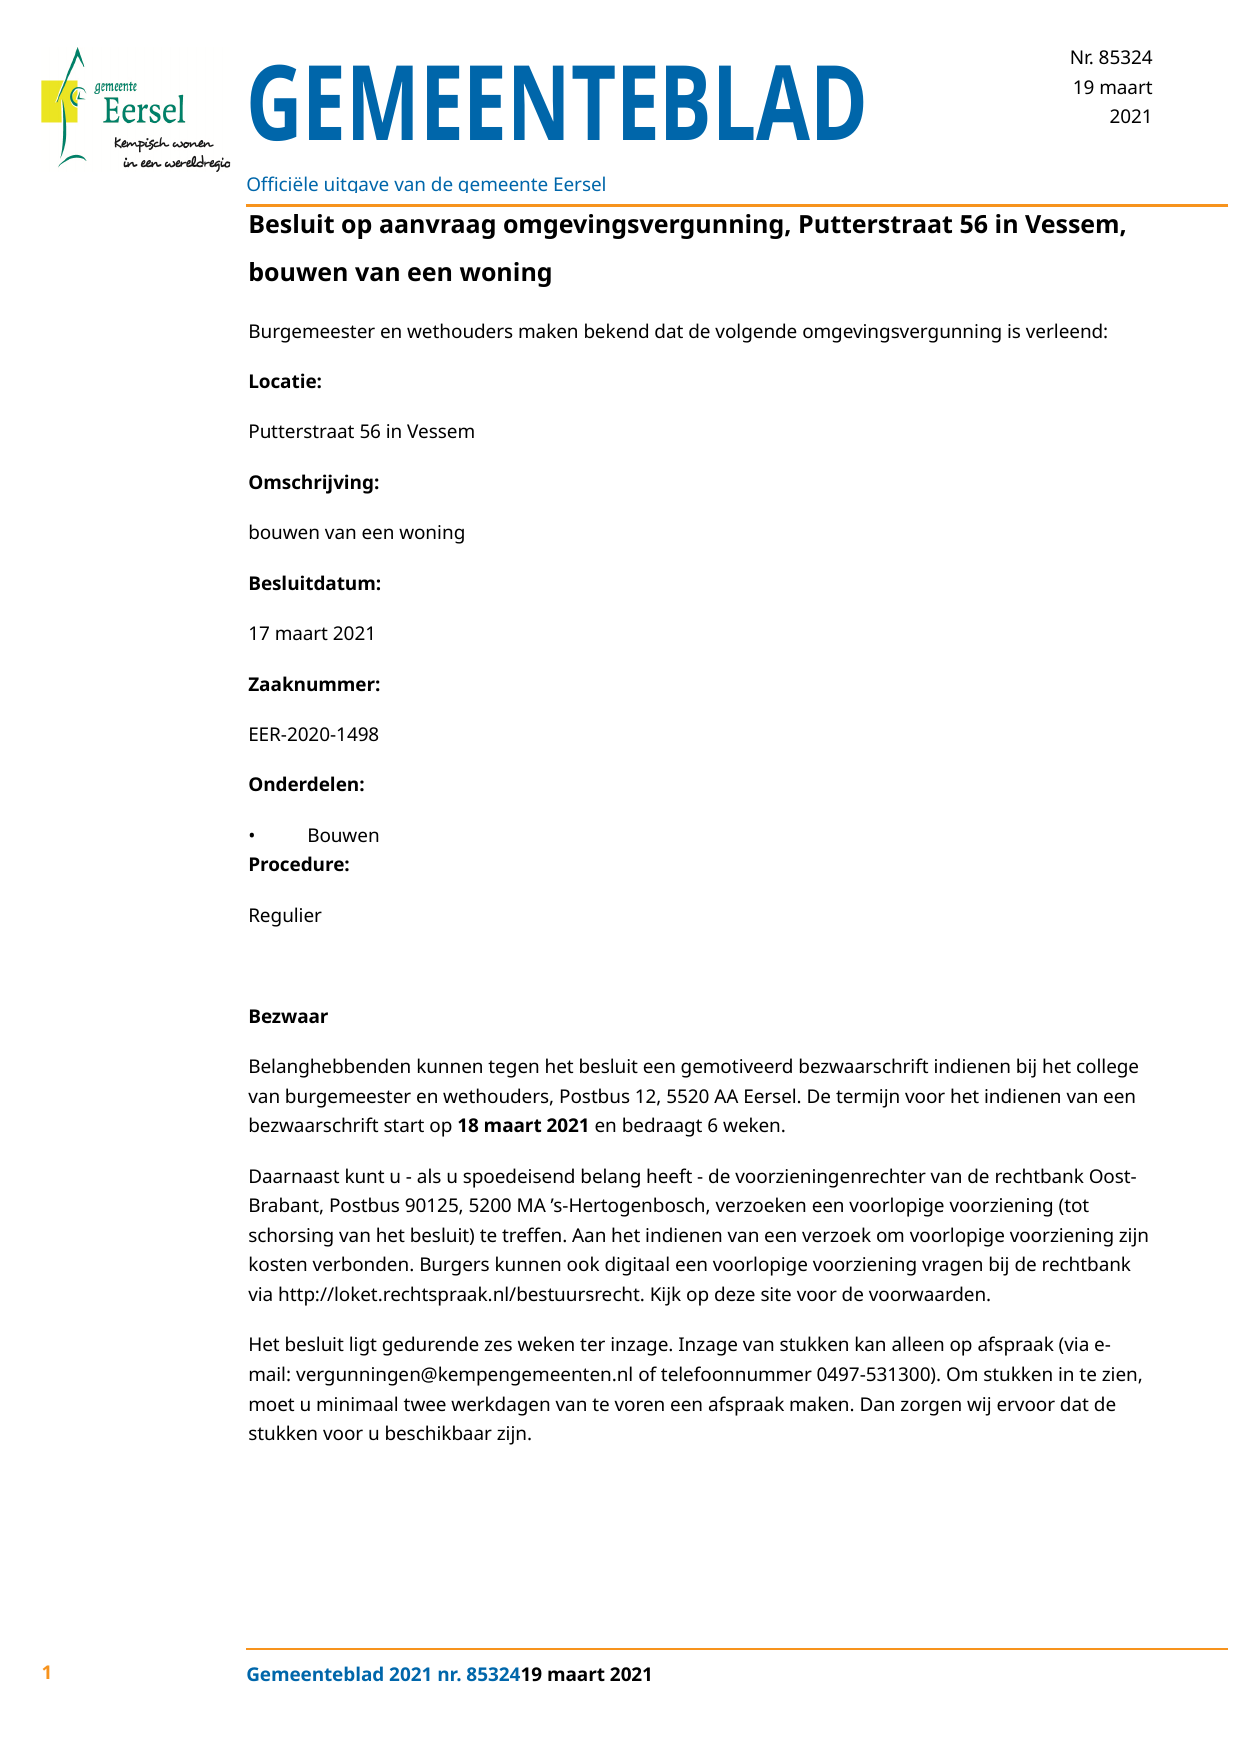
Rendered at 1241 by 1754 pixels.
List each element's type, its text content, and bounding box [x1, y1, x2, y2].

text Burgemeester en wethouders maken bekend dat de volgende omgevingsvergunning is verleend: [248, 318, 1152, 344]
text Onderdelen: [248, 772, 1152, 797]
text Besluitdatum: [248, 570, 1152, 596]
text 17 maart 2021 [248, 620, 1152, 646]
text Belanghebbenden kunnen tegen het besluit een gemotiveerd bezwaarschrift indienen bij het college van burgemeester en wethouders, Postbus 12, 5520 AA Eersel. De termijn voor het indienen van een bezwaarschrift start op 18 maart 2021 en bedraagt 6 weken. [248, 1053, 1152, 1138]
text Bezwaar [248, 1003, 1152, 1029]
text Het besluit ligt gedurende zes weken ter inzage. Inzage van stukken kan alleen op afspraak (via e-mail: vergunningen@kempengemeenten.nl of telefoonnummer 0497-531300). Om stukken in te zien, moet u minimaal twee werkdagen van te voren een afspraak maken. Dan zorgen wij ervoor dat de stukken voor u beschikbaar zijn. [248, 1332, 1152, 1446]
text EER-2020-1498 [248, 721, 1152, 747]
text Besluit op aanvraag omgevingsvergunning, Putterstraat 56 in Vessem, bouwen van een woning [248, 207, 1152, 288]
text Omschrijving: [248, 469, 1152, 495]
text Locatie: [248, 368, 1152, 394]
text Regulier [248, 902, 1152, 928]
list Bouwen [248, 822, 1152, 848]
text Daarnaast kunt u - als u spoedeisend belang heeft - de voorzieningenrechter van de rechtbank Oost-Brabant, Postbus 90125, 5200 MA ’s-Hertogenbosch, verzoeken een voorlopige voorziening (tot schorsing van het besluit) te treffen. Aan het indienen van een verzoek om voorlopige voorziening zijn kosten verbonden. Burgers kunnen ook digitaal een voorlopige voorziening vragen bij de rechtbank via http://loket.rechtspraak.nl/bestuursrecht. Kijk op deze site voor de voorwaarden. [248, 1163, 1152, 1307]
text Procedure: [248, 852, 1152, 877]
text Zaaknummer: [248, 671, 1152, 697]
text Putterstraat 56 in Vessem [248, 419, 1152, 444]
text bouwen van een woning [248, 519, 1152, 545]
picture [41, 47, 231, 172]
